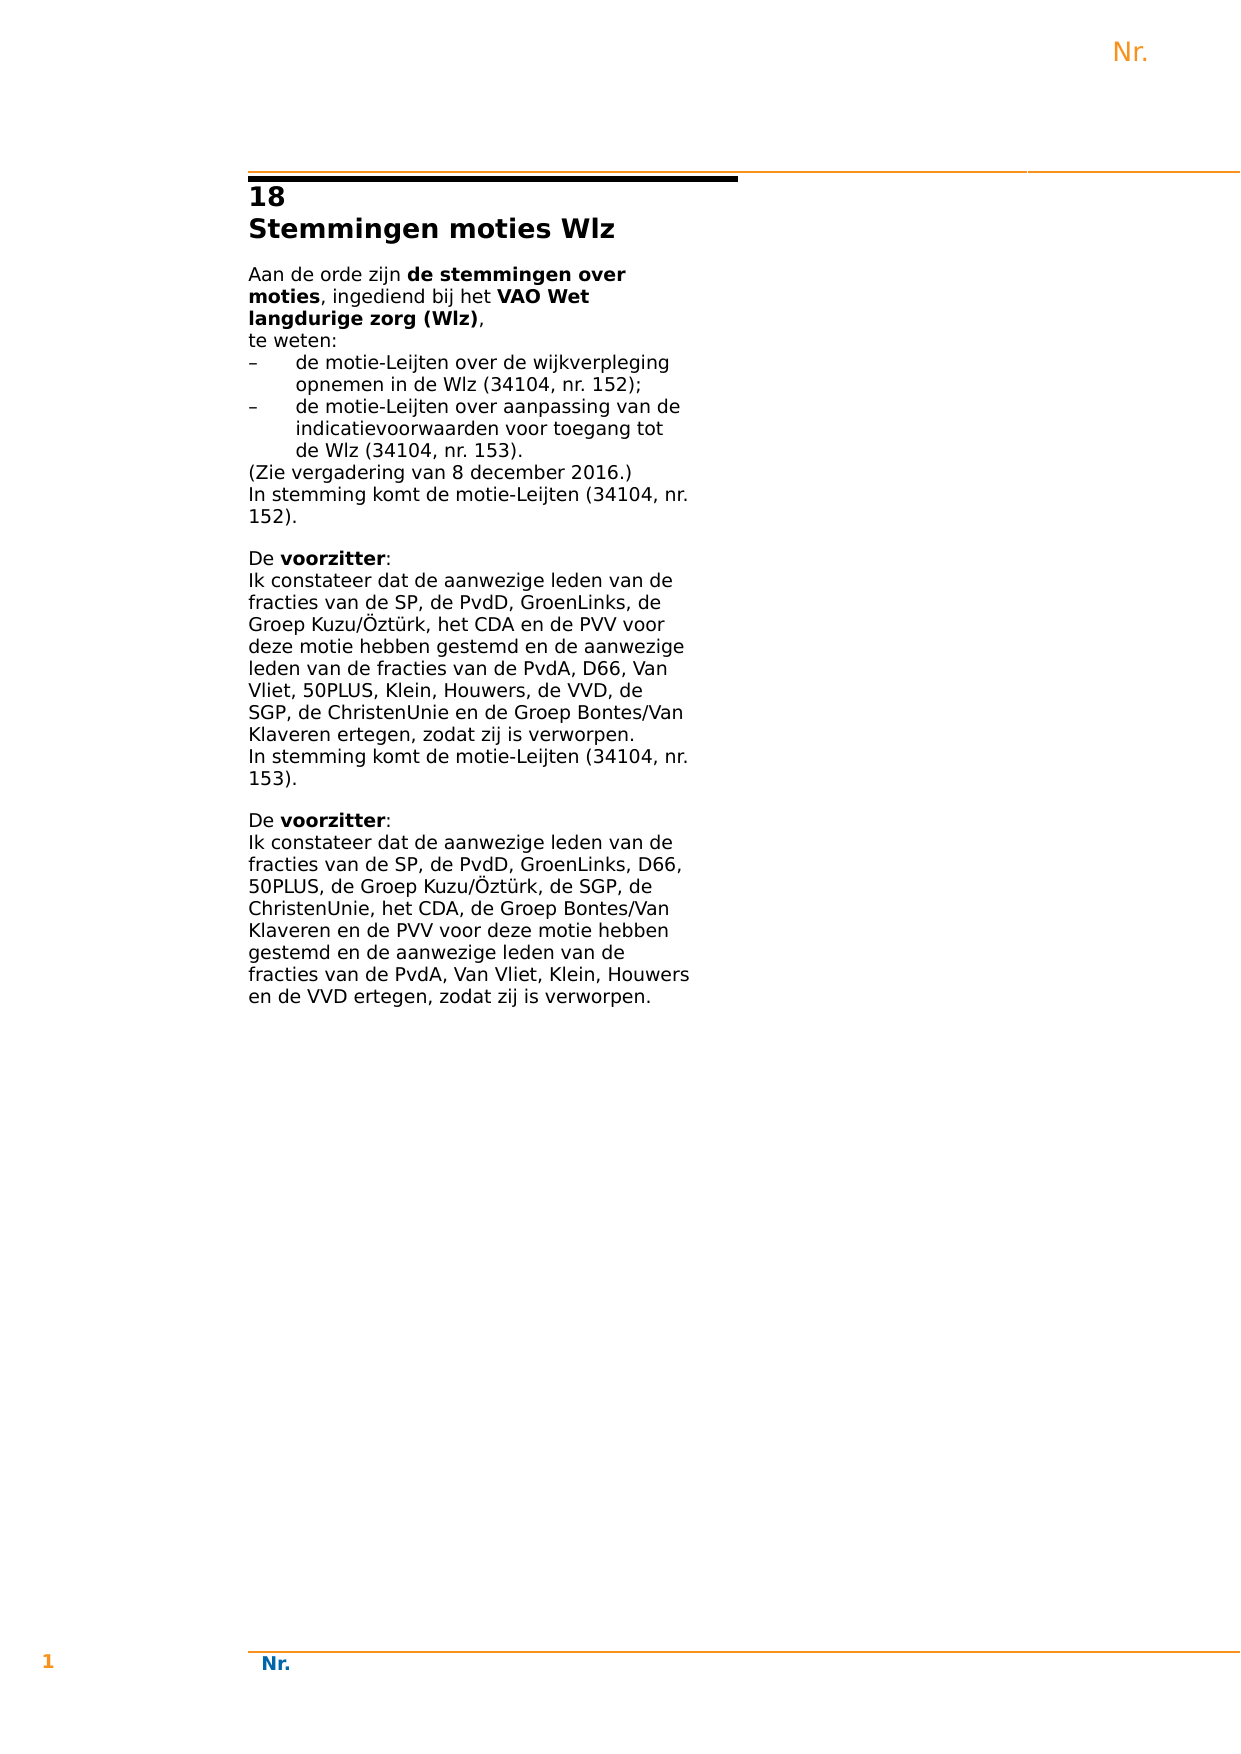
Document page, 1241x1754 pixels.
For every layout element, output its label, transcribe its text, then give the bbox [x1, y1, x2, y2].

title 18 Stemmingen moties Wlz [248, 182, 691, 244]
text Ik constateer dat de aanwezige leden van de fracties van de SP, de PvdD, GroenLinks, D66, 50PLUS, de Groep Kuzu/Öztürk, de SGP, de ChristenUnie, het CDA, de Groep Bontes/Van Klaveren en de PVV voor deze motie hebben gestemd en de aanwezige leden van de fracties van de PvdA, Van Vliet, Klein, Houwers en de VVD ertegen, zodat zij is verworpen. [248, 832, 691, 1008]
list de motie-Leijten over de wijkverpleging opnemen in de Wlz (34104, nr. 152); [248, 352, 691, 396]
text In stemming komt de motie-Leijten (34104, nr. 152). [248, 484, 691, 528]
text In stemming komt de motie-Leijten (34104, nr. 153). [248, 746, 691, 790]
text Ik constateer dat de aanwezige leden van de fracties van de SP, de PvdD, GroenLinks, de Groep Kuzu/Öztürk, het CDA en de PVV voor deze motie hebben gestemd en de aanwezige leden van de fracties van de PvdA, D66, Van Vliet, 50PLUS, Klein, Houwers, de VVD, de SGP, de ChristenUnie en de Groep Bontes/Van Klaveren ertegen, zodat zij is verworpen. [248, 570, 691, 746]
list de motie-Leijten over aanpassing van de indicatievoorwaarden voor toegang tot de Wlz (34104, nr. 153). [248, 396, 691, 462]
text (Zie vergadering van 8 december 2016.) [248, 462, 691, 484]
text De voorzitter: [248, 548, 691, 570]
text te weten: [248, 330, 691, 352]
text Aan de orde zijn de stemmingen over moties, ingediend bij het VAO Wet langdurige zorg (Wlz), [248, 264, 691, 330]
text De voorzitter: [248, 810, 691, 832]
